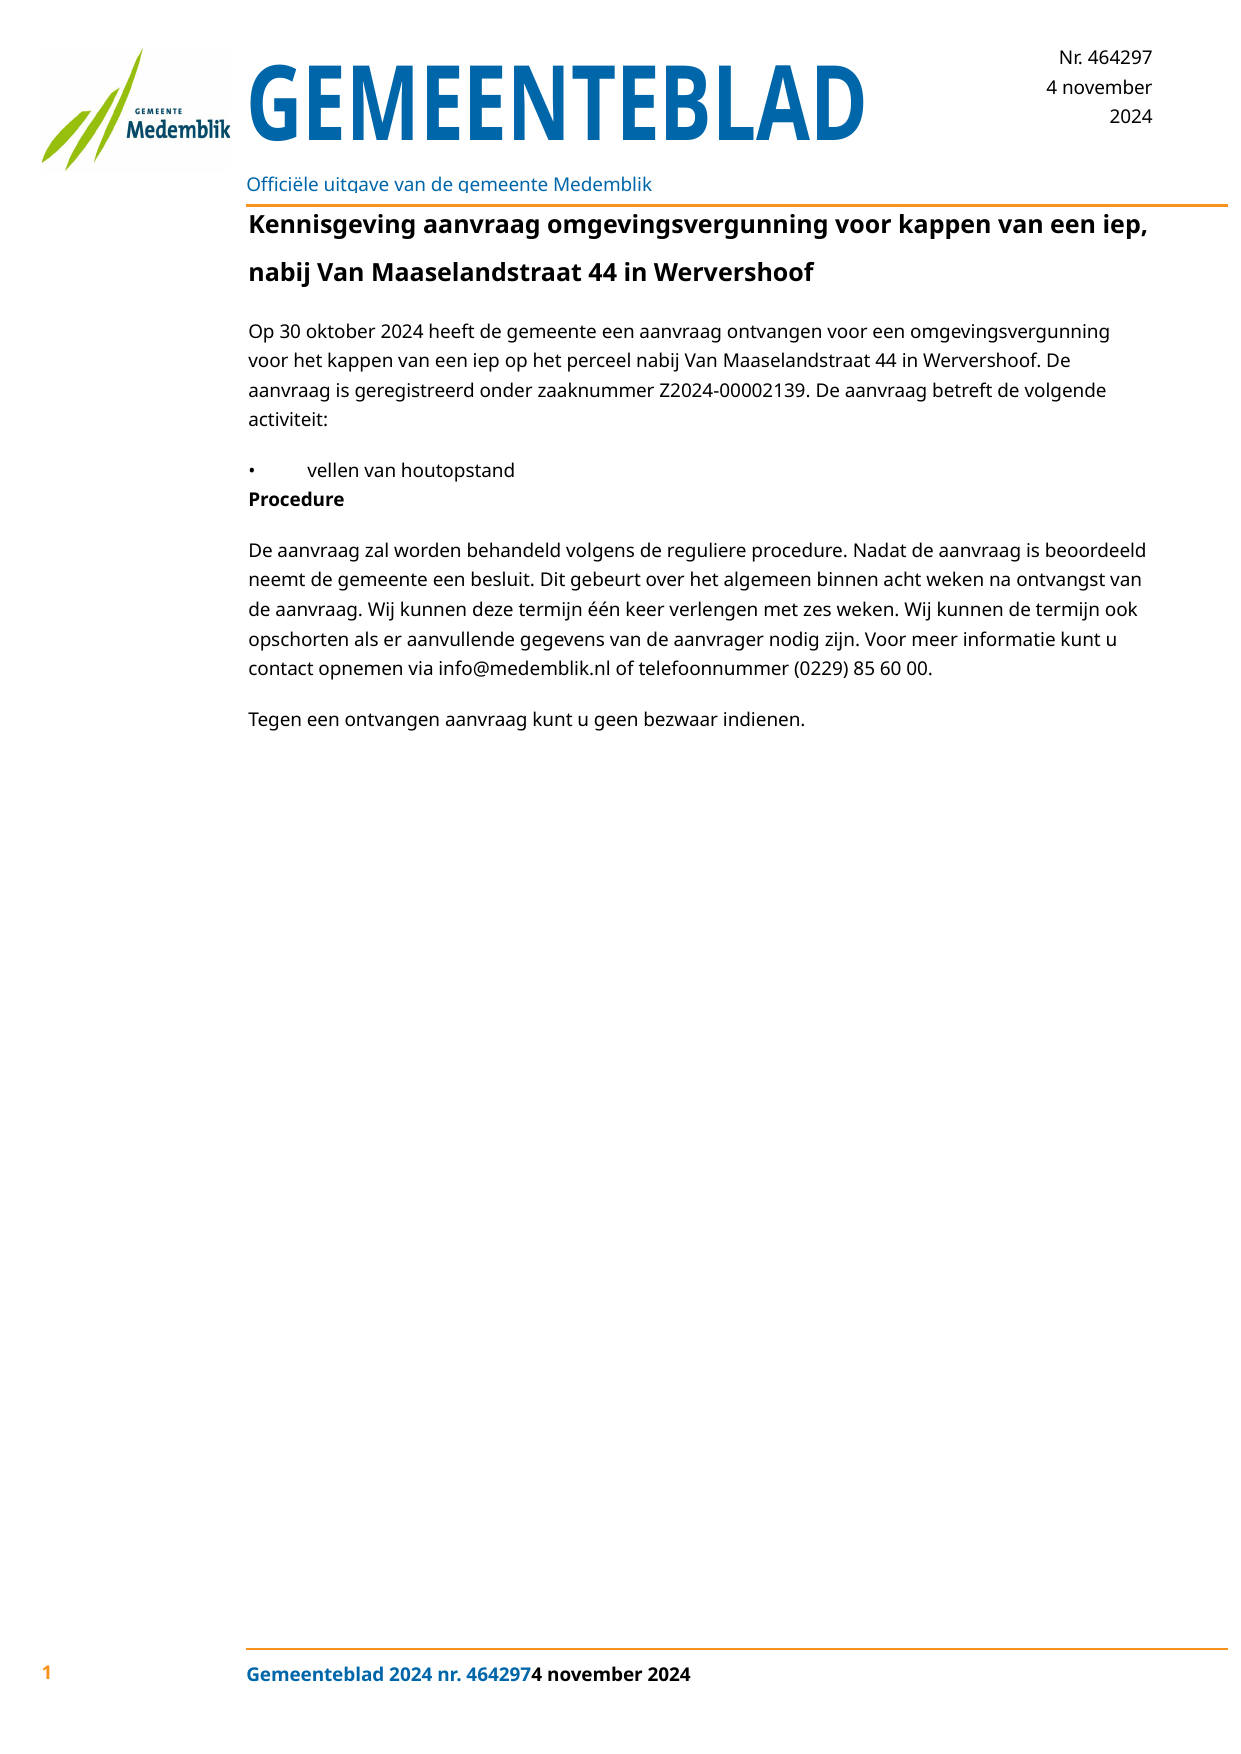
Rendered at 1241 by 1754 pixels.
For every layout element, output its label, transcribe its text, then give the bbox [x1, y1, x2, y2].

text Procedure [248, 487, 1152, 512]
text Tegen een ontvangen aanvraag kunt u geen bezwaar indienen. [248, 706, 1152, 732]
text Op 30 oktober 2024 heeft de gemeente een aanvraag ontvangen voor een omgevingsvergunning voor het kappen van een iep op het perceel nabij Van Maaselandstraat 44 in Wervershoof. De aanvraag is geregistreerd onder zaaknummer Z2024-00002139. De aanvraag betreft de volgende activiteit: [248, 318, 1152, 432]
text Kennisgeving aanvraag omgevingsvergunning voor kappen van een iep, nabij Van Maaselandstraat 44 in Wervershoof [248, 207, 1152, 288]
text De aanvraag zal worden behandeld volgens de reguliere procedure. Nadat de aanvraag is beoordeeld neemt de gemeente een besluit. Dit gebeurt over het algemeen binnen acht weken na ontvangst van de aanvraag. Wij kunnen deze termijn één keer verlengen met zes weken. Wij kunnen de termijn ook opschorten als er aanvullende gegevens van de aanvrager nodig zijn. Voor meer informatie kunt u contact opnemen via info@medemblik.nl of telefoonnummer (0229) 85 60 00. [248, 537, 1152, 681]
picture [41, 47, 231, 172]
list vellen van houtopstand [248, 457, 1152, 483]
